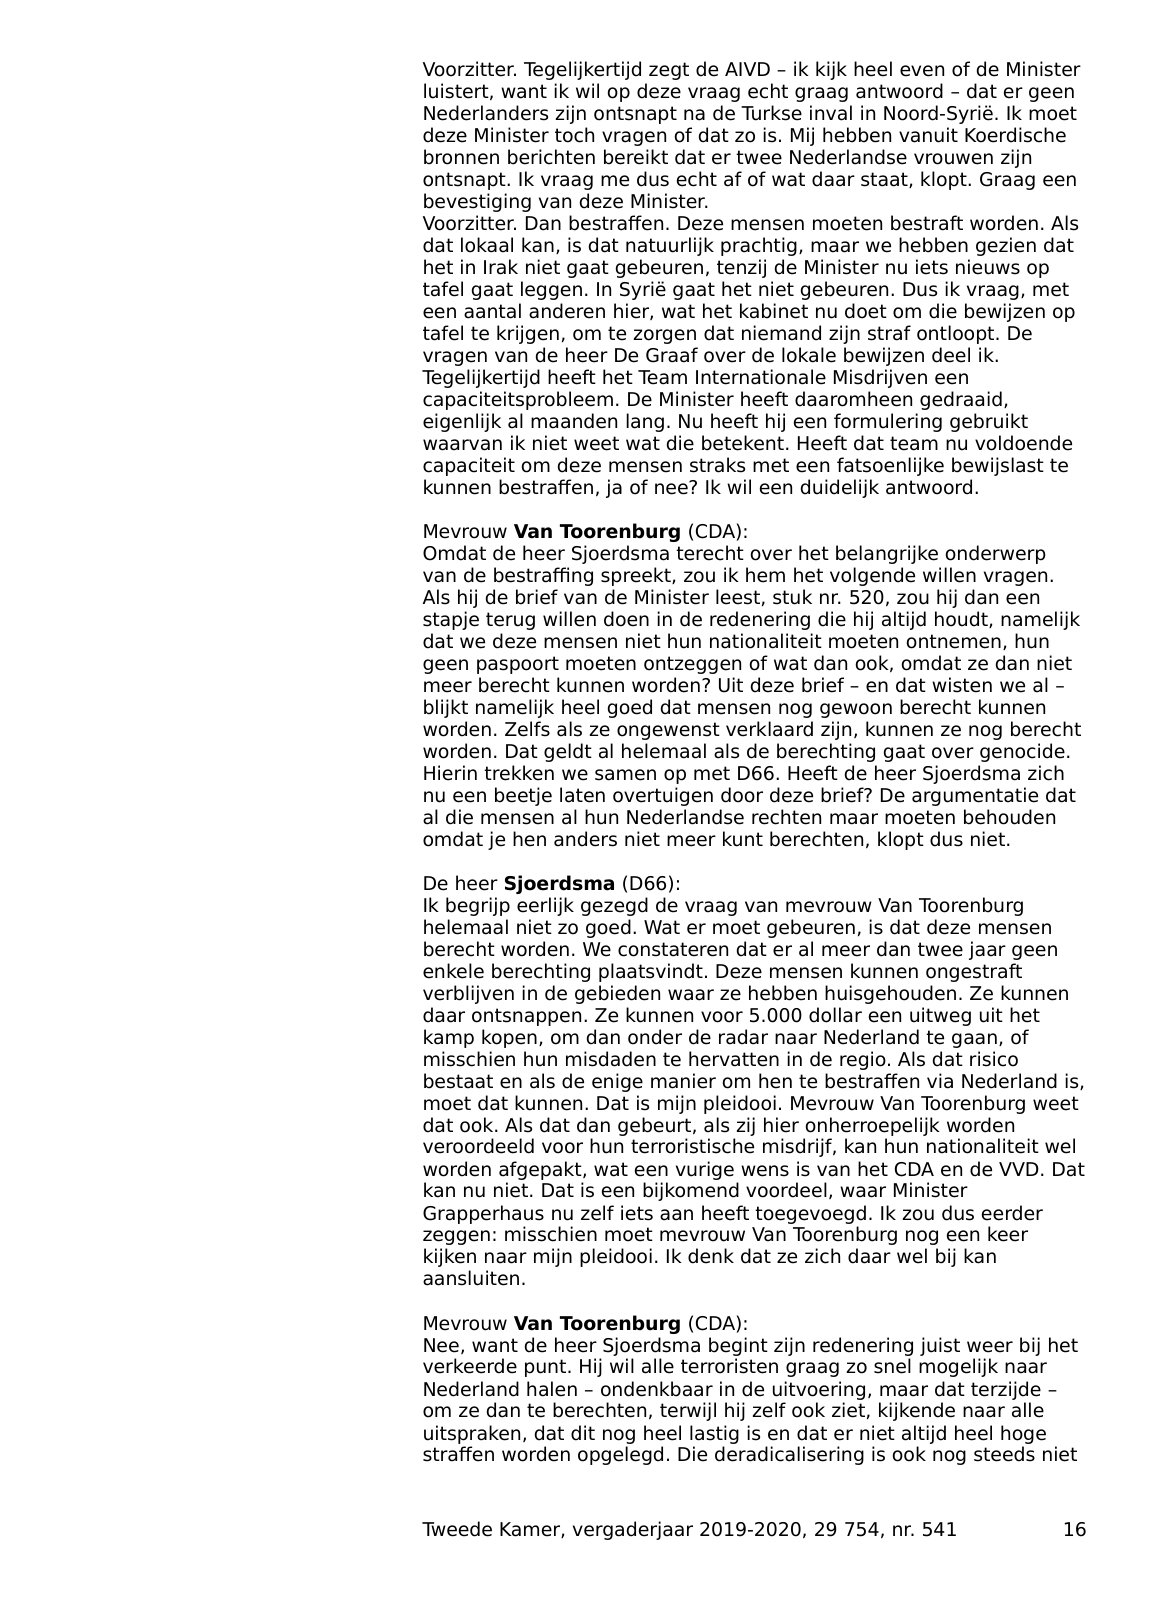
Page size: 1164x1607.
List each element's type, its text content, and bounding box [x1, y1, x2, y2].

text Mevrouw Van Toorenburg (CDA): [422, 521, 1087, 543]
text De heer Sjoerdsma (D66): [422, 873, 1087, 895]
text Mevrouw Van Toorenburg (CDA): [422, 1312, 1087, 1334]
text Voorzitter. Dan bestraffen. Deze mensen moeten bestraft worden. Als dat lokaal kan, is dat natuurlijk prachtig, maar we hebben gezien dat het in Irak niet gaat gebeuren, tenzij de Minister nu iets nieuws op tafel gaat leggen. In Syrië gaat het niet gebeuren. Dus ik vraag, met een aantal anderen hier, wat het kabinet nu doet om die bewijzen op tafel te krijgen, om te zorgen dat niemand zijn straf ontloopt. De vragen van de heer De Graaf over de lokale bewijzen deel ik. Tegelijkertijd heeft het Team Internationale Misdrijven een capaciteitsprobleem. De Minister heeft daaromheen gedraaid, eigenlijk al maanden lang. Nu heeft hij een formulering gebruikt waarvan ik niet weet wat die betekent. Heeft dat team nu voldoende capaciteit om deze mensen straks met een fatsoenlijke bewijslast te kunnen bestraffen, ja of nee? Ik wil een duidelijk antwoord. [422, 213, 1087, 499]
text Omdat de heer Sjoerdsma terecht over het belangrijke onderwerp van de bestraffing spreekt, zou ik hem het volgende willen vragen. Als hij de brief van de Minister leest, stuk nr. 520, zou hij dan een stapje terug willen doen in de redenering die hij altijd houdt, namelijk dat we deze mensen niet hun nationaliteit moeten ontnemen, hun geen paspoort moeten ontzeggen of wat dan ook, omdat ze dan niet meer berecht kunnen worden? Uit deze brief – en dat wisten we al – blijkt namelijk heel goed dat mensen nog gewoon berecht kunnen worden. Zelfs als ze ongewenst verklaard zijn, kunnen ze nog berecht worden. Dat geldt al helemaal als de berechting gaat over genocide. Hierin trekken we samen op met D66. Heeft de heer Sjoerdsma zich nu een beetje laten overtuigen door deze brief? De argumentatie dat al die mensen al hun Nederlandse rechten maar moeten behouden omdat je hen anders niet meer kunt berechten, klopt dus niet. [422, 543, 1087, 851]
text Voorzitter. Tegelijkertijd zegt de AIVD – ik kijk heel even of de Minister luistert, want ik wil op deze vraag echt graag antwoord – dat er geen Nederlanders zijn ontsnapt na de Turkse inval in Noord-Syrië. Ik moet deze Minister toch vragen of dat zo is. Mij hebben vanuit Koerdische bronnen berichten bereikt dat er twee Nederlandse vrouwen zijn ontsnapt. Ik vraag me dus echt af of wat daar staat, klopt. Graag een bevestiging van deze Minister. [422, 59, 1087, 213]
text Nee, want de heer Sjoerdsma begint zijn redenering juist weer bij het verkeerde punt. Hij wil alle terroristen graag zo snel mogelijk naar Nederland halen – ondenkbaar in de uitvoering, maar dat terzijde – om ze dan te berechten, terwijl hij zelf ook ziet, kijkende naar alle uitspraken, dat dit nog heel lastig is en dat er niet altijd heel hoge straffen worden opgelegd. Die deradicalisering is ook nog steeds niet [422, 1334, 1087, 1466]
text Ik begrijp eerlijk gezegd de vraag van mevrouw Van Toorenburg helemaal niet zo goed. Wat er moet gebeuren, is dat deze mensen berecht worden. We constateren dat er al meer dan twee jaar geen enkele berechting plaatsvindt. Deze mensen kunnen ongestraft verblijven in de gebieden waar ze hebben huisgehouden. Ze kunnen daar ontsnappen. Ze kunnen voor 5.000 dollar een uitweg uit het kamp kopen, om dan onder de radar naar Nederland te gaan, of misschien hun misdaden te hervatten in de regio. Als dat risico bestaat en als de enige manier om hen te bestraffen via Nederland is, moet dat kunnen. Dat is mijn pleidooi. Mevrouw Van Toorenburg weet dat ook. Als dat dan gebeurt, als zij hier onherroepelijk worden veroordeeld voor hun terroristische misdrijf, kan hun nationaliteit wel worden afgepakt, wat een vurige wens is van het CDA en de VVD. Dat kan nu niet. Dat is een bijkomend voordeel, waar Minister Grapperhaus nu zelf iets aan heeft toegevoegd. Ik zou dus eerder zeggen: misschien moet mevrouw Van Toorenburg nog een keer kijken naar mijn pleidooi. Ik denk dat ze zich daar wel bij kan aansluiten. [422, 895, 1087, 1290]
